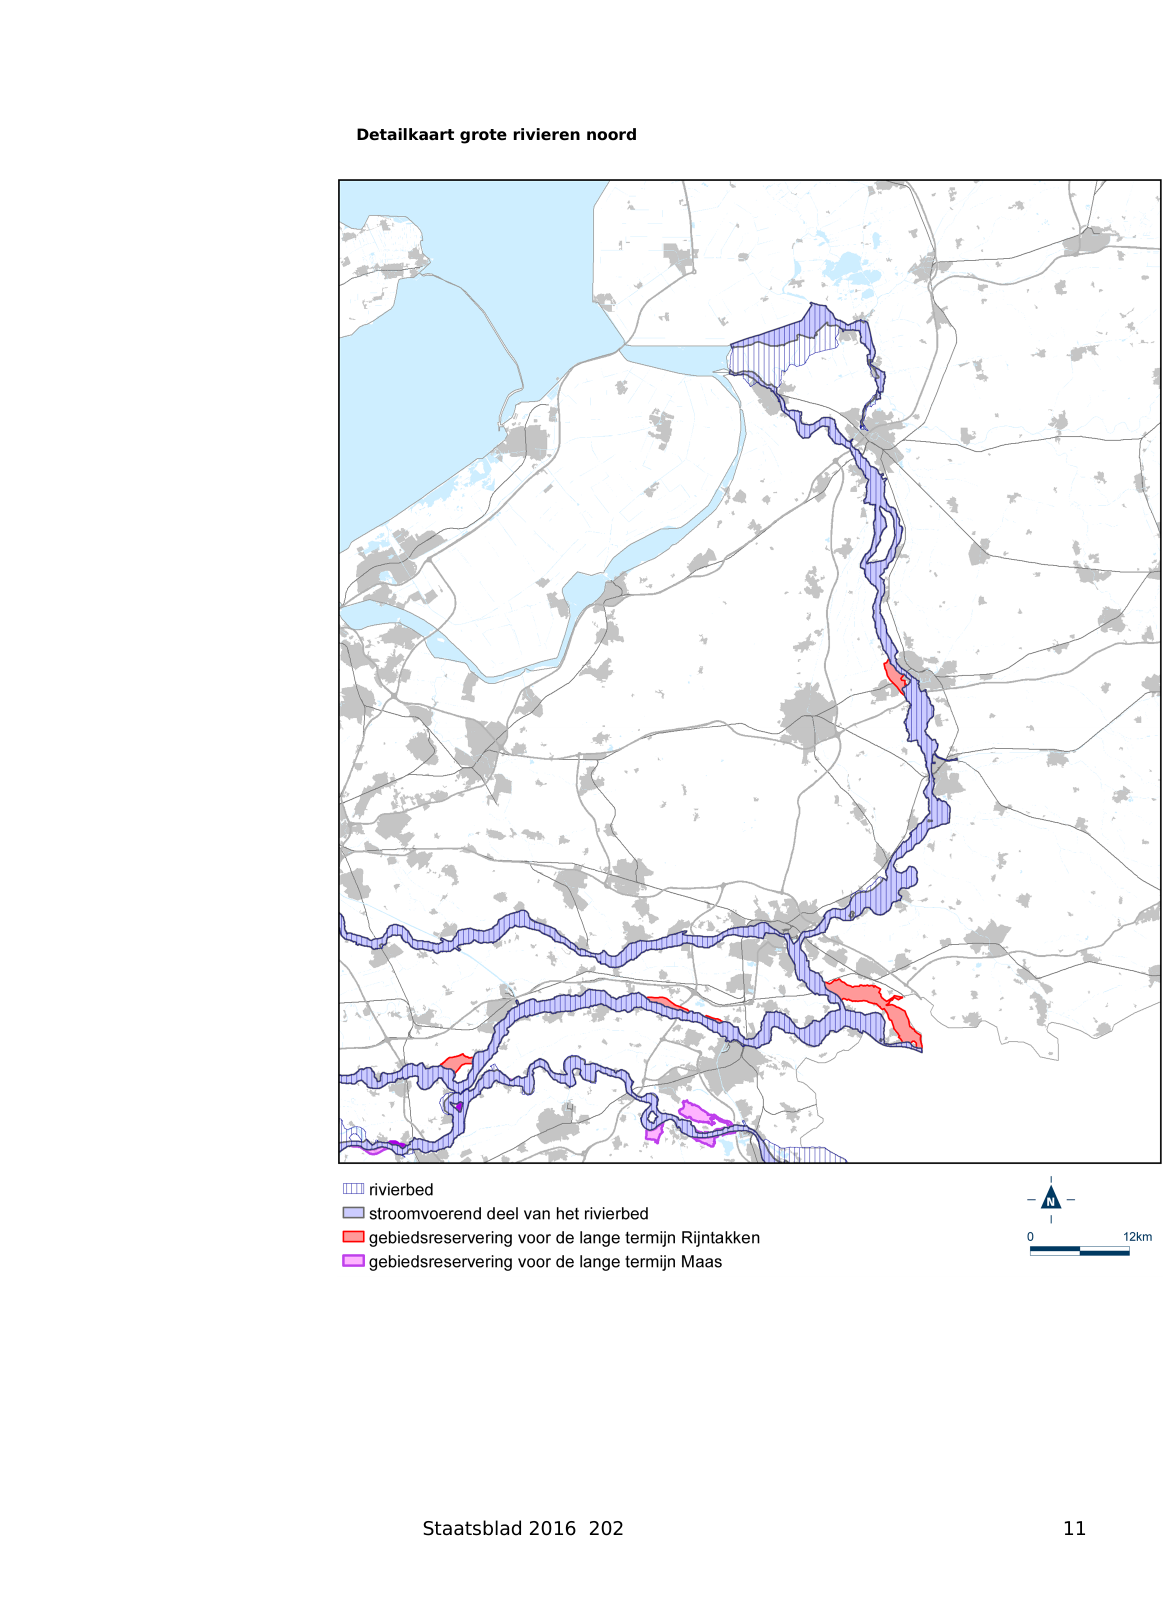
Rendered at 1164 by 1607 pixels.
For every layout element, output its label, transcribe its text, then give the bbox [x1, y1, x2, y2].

picture [336, 178, 1164, 1277]
text Detailkaart grote rivieren noord [337, 126, 1163, 144]
